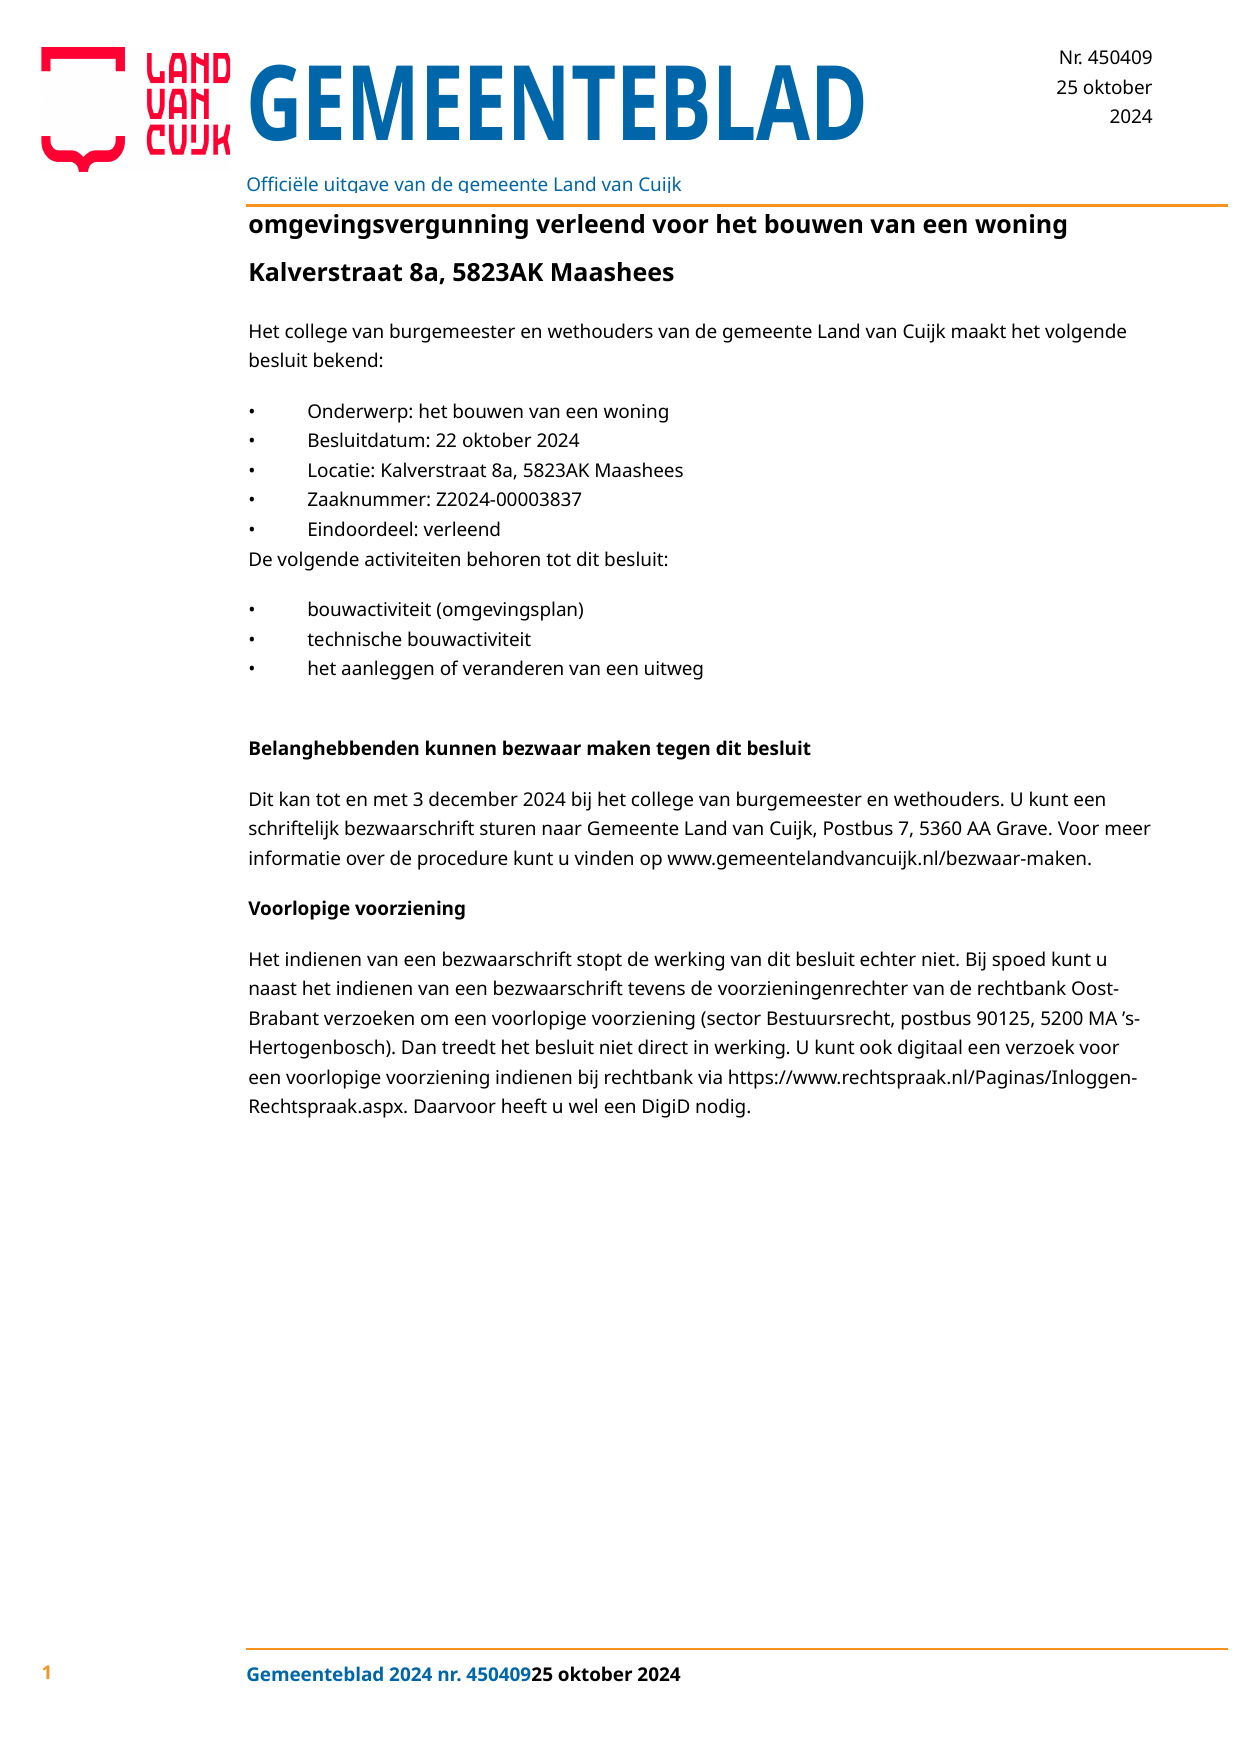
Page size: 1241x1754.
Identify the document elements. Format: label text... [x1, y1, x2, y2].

list het aanleggen of veranderen van een uitweg [248, 655, 1152, 681]
list Besluitdatum: 22 oktober 2024 [248, 427, 1152, 453]
list Eindoordeel: verleend [248, 516, 1152, 542]
text Het college van burgemeester en wethouders van de gemeente Land van Cuijk maakt het volgende besluit bekend: [248, 318, 1152, 373]
picture [41, 47, 231, 172]
list bouwactiviteit (omgevingsplan) [248, 596, 1152, 622]
text Dit kan tot en met 3 december 2024 bij het college van burgemeester en wethouders. U kunt een schriftelijk bezwaarschrift sturen naar Gemeente Land van Cuijk, Postbus 7, 5360 AA Grave. Voor meer informatie over de procedure kunt u vinden op www.gemeentelandvancuijk.nl/bezwaar-maken. [248, 786, 1152, 871]
list technische bouwactiviteit [248, 626, 1152, 652]
list Locatie: Kalverstraat 8a, 5823AK Maashees [248, 457, 1152, 483]
text Het indienen van een bezwaarschrift stopt de werking van dit besluit echter niet. Bij spoed kunt u naast het indienen van een bezwaarschrift tevens de voorzieningenrechter van de rechtbank Oost-Brabant verzoeken om een voorlopige voorziening (sector Bestuursrecht, postbus 90125, 5200 MA ’s-Hertogenbosch). Dan treedt het besluit niet direct in werking. U kunt ook digitaal een verzoek voor een voorlopige voorziening indienen bij rechtbank via https://www.rechtspraak.nl/Paginas/Inloggen-Rechtspraak.aspx. Daarvoor heeft u wel een DigiD nodig. [248, 946, 1152, 1119]
text Belanghebbenden kunnen bezwaar maken tegen dit besluit [248, 735, 1152, 761]
list Zaaknummer: Z2024-00003837 [248, 487, 1152, 512]
text Voorlopige voorziening [248, 895, 1152, 921]
text De volgende activiteiten behoren tot dit besluit: [248, 546, 1152, 572]
list Onderwerp: het bouwen van een woning [248, 398, 1152, 424]
text omgevingsvergunning verleend voor het bouwen van een woning Kalverstraat 8a, 5823AK Maashees [248, 207, 1152, 288]
